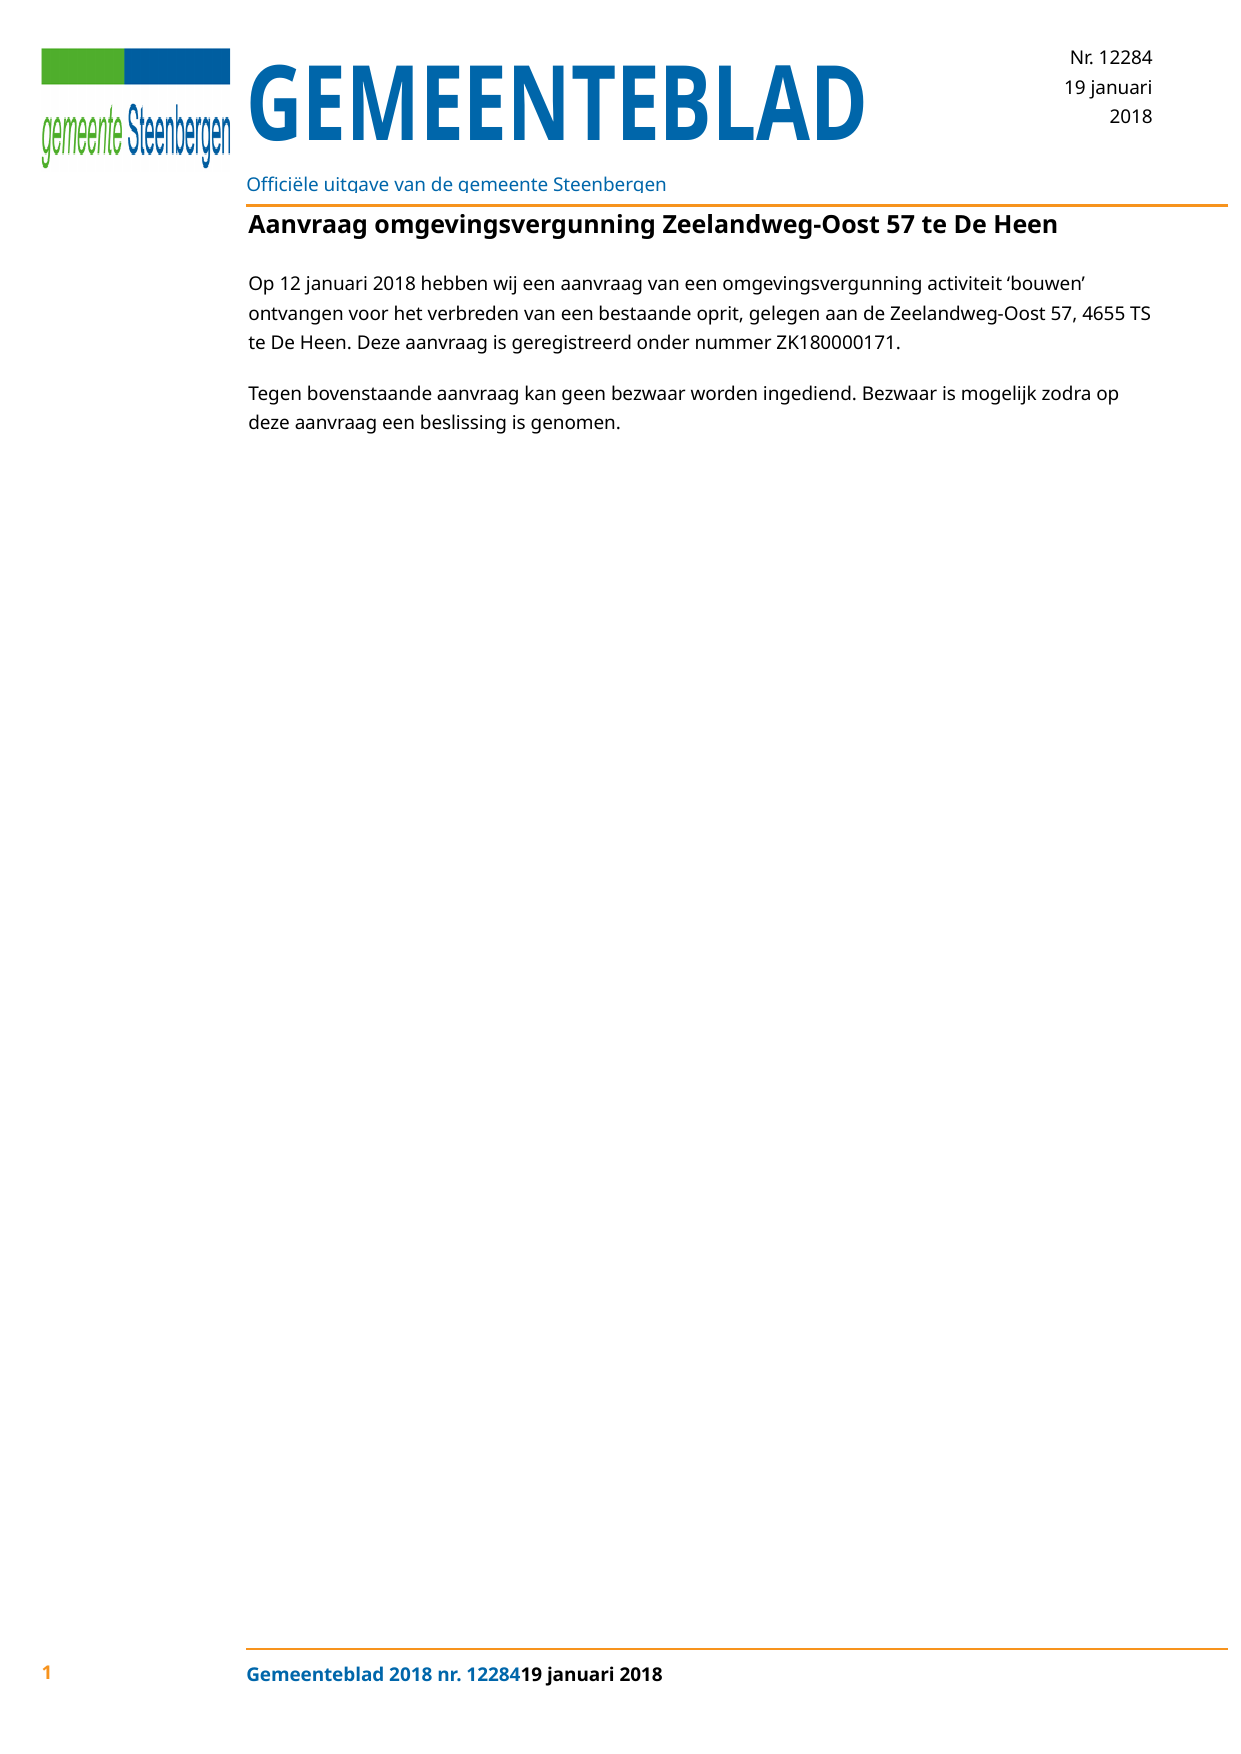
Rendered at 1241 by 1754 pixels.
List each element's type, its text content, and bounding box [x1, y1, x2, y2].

picture [41, 47, 231, 172]
text Tegen bovenstaande aanvraag kan geen bezwaar worden ingediend. Bezwaar is mogelijk zodra op deze aanvraag een beslissing is genomen. [248, 380, 1152, 435]
text Aanvraag omgevingsvergunning Zeelandweg-Oost 57 te De Heen [248, 207, 1152, 241]
text Op 12 januari 2018 hebben wij een aanvraag van een omgevingsvergunning activiteit ‘bouwen’ ontvangen voor het verbreden van een bestaande oprit, gelegen aan de Zeelandweg-Oost 57, 4655 TS te De Heen. Deze aanvraag is geregistreerd onder nummer ZK180000171. [248, 270, 1152, 355]
